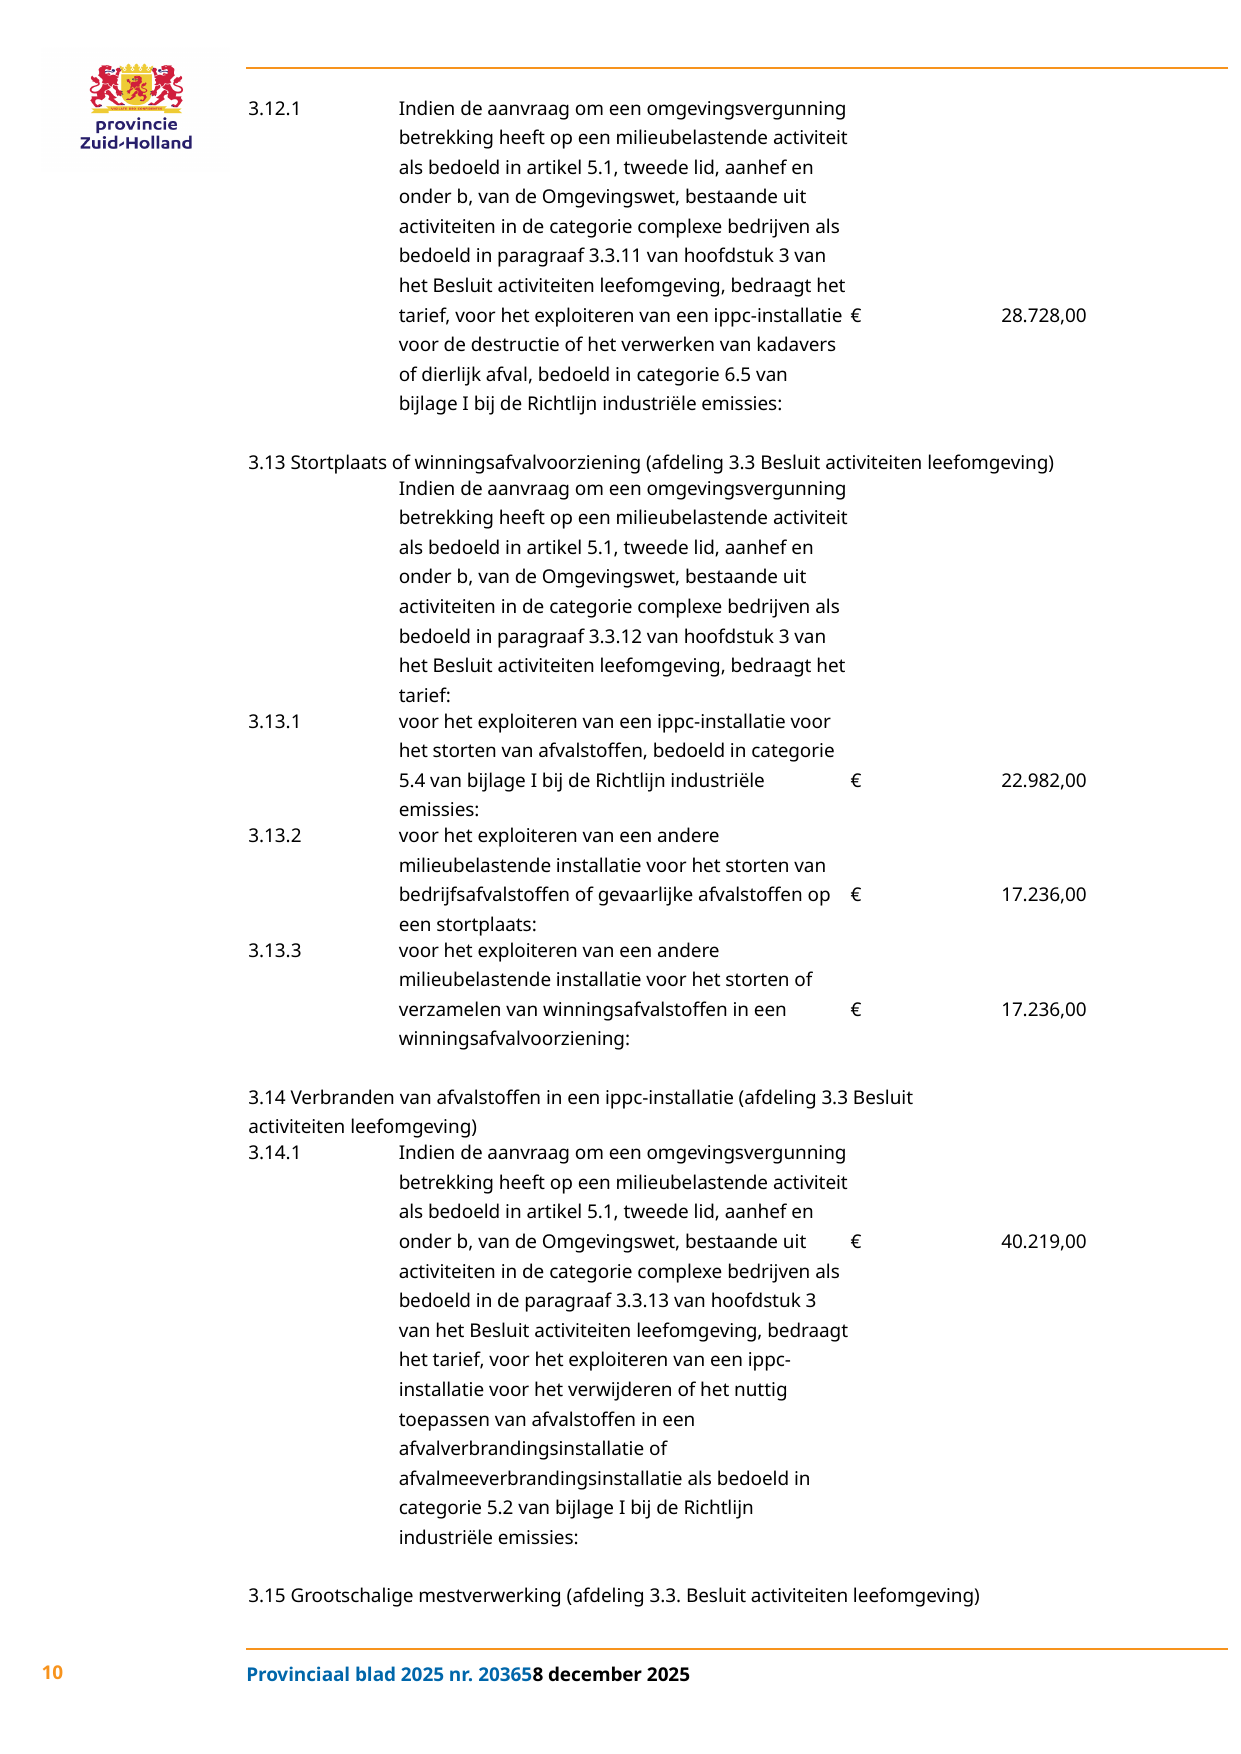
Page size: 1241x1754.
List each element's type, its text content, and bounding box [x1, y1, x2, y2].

table_cell voor het exploiteren van een ippc-installatie voor het storten van afvalstoffen, bedoeld in categorie 5.4 van bijlage I bij de Richtlijn industriële emissies: [399, 708, 850, 822]
table_cell voor het exploiteren van een andere milieubelastende installatie voor het storten van bedrijfsafvalstoffen of gevaarlijke afvalstoffen op een stortplaats: [399, 822, 850, 937]
picture [41, 47, 231, 172]
table_cell € [850, 95, 1001, 416]
table_cell € [850, 822, 1001, 937]
table_cell € [850, 937, 1001, 1051]
table_cell [850, 475, 1001, 708]
table_header [1001, 1084, 1152, 1139]
table_cell Indien de aanvraag om een omgevingsvergunning betrekking heeft op een milieubelastende activiteit als bedoeld in artikel 5.1, tweede lid, aanhef en onder b, van de Omgevingswet, bestaande uit activiteiten in de categorie complexe bedrijven als bedoeld in paragraaf 3.3.11 van hoofdstuk 3 van het Besluit activiteiten leefomgeving, bedraagt het tarief, voor het exploiteren van een ippc-installatie voor de destructie of het verwerken van kadavers of dierlijk afval, bedoeld in categorie 6.5 van bijlage I bij de Richtlijn industriële emissies: [399, 95, 850, 416]
table_cell 3.13.1 [248, 708, 398, 822]
table_header 3.15 Grootschalige mestverwerking (afdeling 3.3. Besluit activiteiten leefomgeving) [248, 1583, 1152, 1608]
table_cell 17.236,00 [1001, 937, 1152, 1051]
table_cell 17.236,00 [1001, 822, 1152, 937]
table_cell 40.219,00 [1001, 1140, 1152, 1550]
table_cell [1001, 475, 1152, 708]
table_cell 3.12.1 [248, 95, 398, 416]
table_cell € [850, 708, 1001, 822]
table_cell 3.13.3 [248, 937, 398, 1051]
table_cell Indien de aanvraag om een omgevingsvergunning betrekking heeft op een milieubelastende activiteit als bedoeld in artikel 5.1, tweede lid, aanhef en onder b, van de Omgevingswet, bestaande uit activiteiten in de categorie complexe bedrijven als bedoeld in de paragraaf 3.3.13 van hoofdstuk 3 van het Besluit activiteiten leefomgeving, bedraagt het tarief, voor het exploiteren van een ippc-installatie voor het verwijderen of het nuttig toepassen van afvalstoffen in een afvalverbrandingsinstallatie of afvalmeeverbrandingsinstallatie als bedoeld in categorie 5.2 van bijlage I bij de Richtlijn industriële emissies: [399, 1140, 850, 1550]
table_cell 3.13.2 [248, 822, 398, 937]
table_cell [248, 475, 398, 708]
table_cell 28.728,00 [1001, 95, 1152, 416]
table_cell € [850, 1140, 1001, 1550]
table_cell 22.982,00 [1001, 708, 1152, 822]
table_header 3.14 Verbranden van afvalstoffen in een ippc-installatie (afdeling 3.3 Besluit activiteiten leefomgeving) [248, 1084, 1001, 1139]
table_cell Indien de aanvraag om een omgevingsvergunning betrekking heeft op een milieubelastende activiteit als bedoeld in artikel 5.1, tweede lid, aanhef en onder b, van de Omgevingswet, bestaande uit activiteiten in de categorie complexe bedrijven als bedoeld in paragraaf 3.3.12 van hoofdstuk 3 van het Besluit activiteiten leefomgeving, bedraagt het tarief: [399, 475, 850, 708]
table_header 3.13 Stortplaats of winningsafvalvoorziening (afdeling 3.3 Besluit activiteiten leefomgeving) [248, 449, 1152, 475]
table_cell voor het exploiteren van een andere milieubelastende installatie voor het storten of verzamelen van winningsafvalstoffen in een winningsafvalvoorziening: [399, 937, 850, 1051]
table_cell 3.14.1 [248, 1140, 398, 1550]
